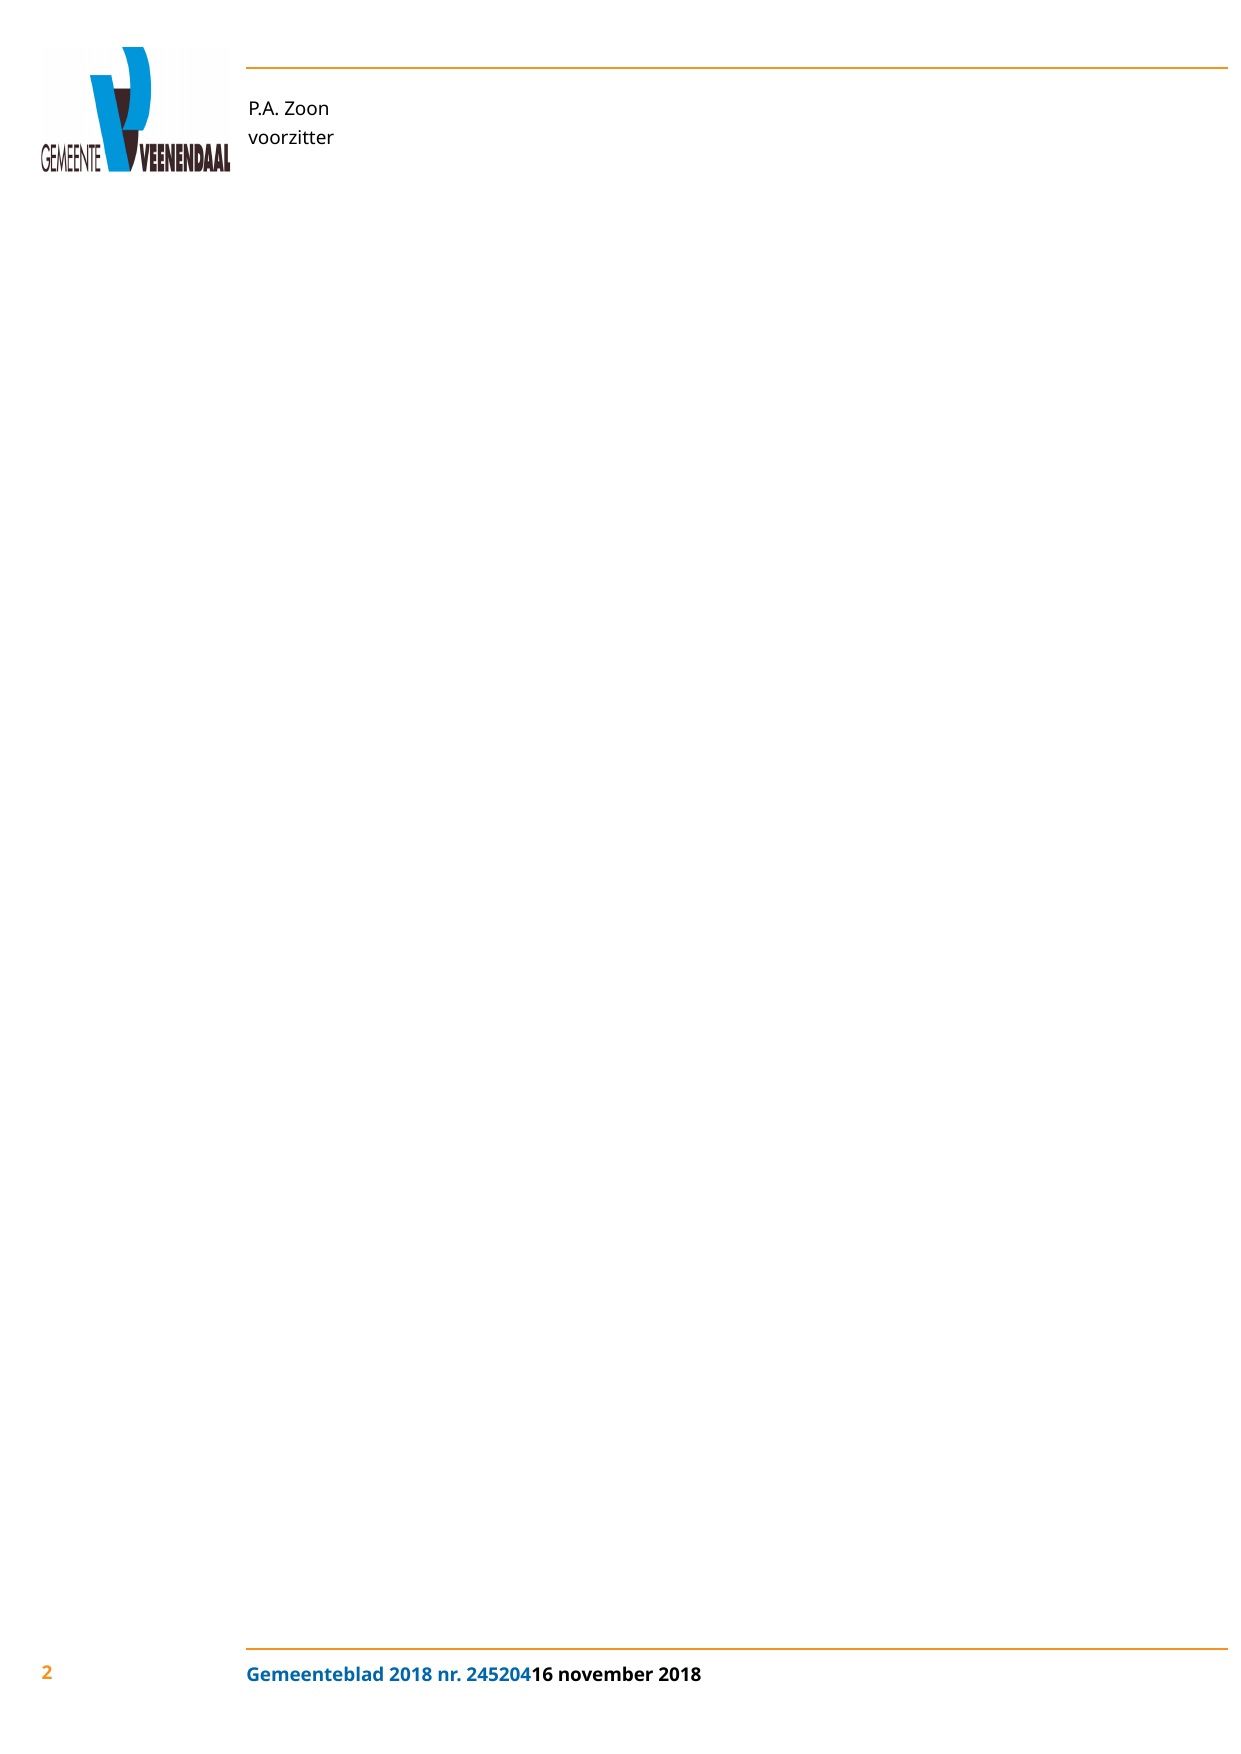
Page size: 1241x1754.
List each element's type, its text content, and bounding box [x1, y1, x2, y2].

picture [41, 47, 130, 172]
text P.A. Zoon [248, 95, 1152, 121]
picture [123, 47, 231, 172]
text voorzitter [248, 124, 1152, 150]
